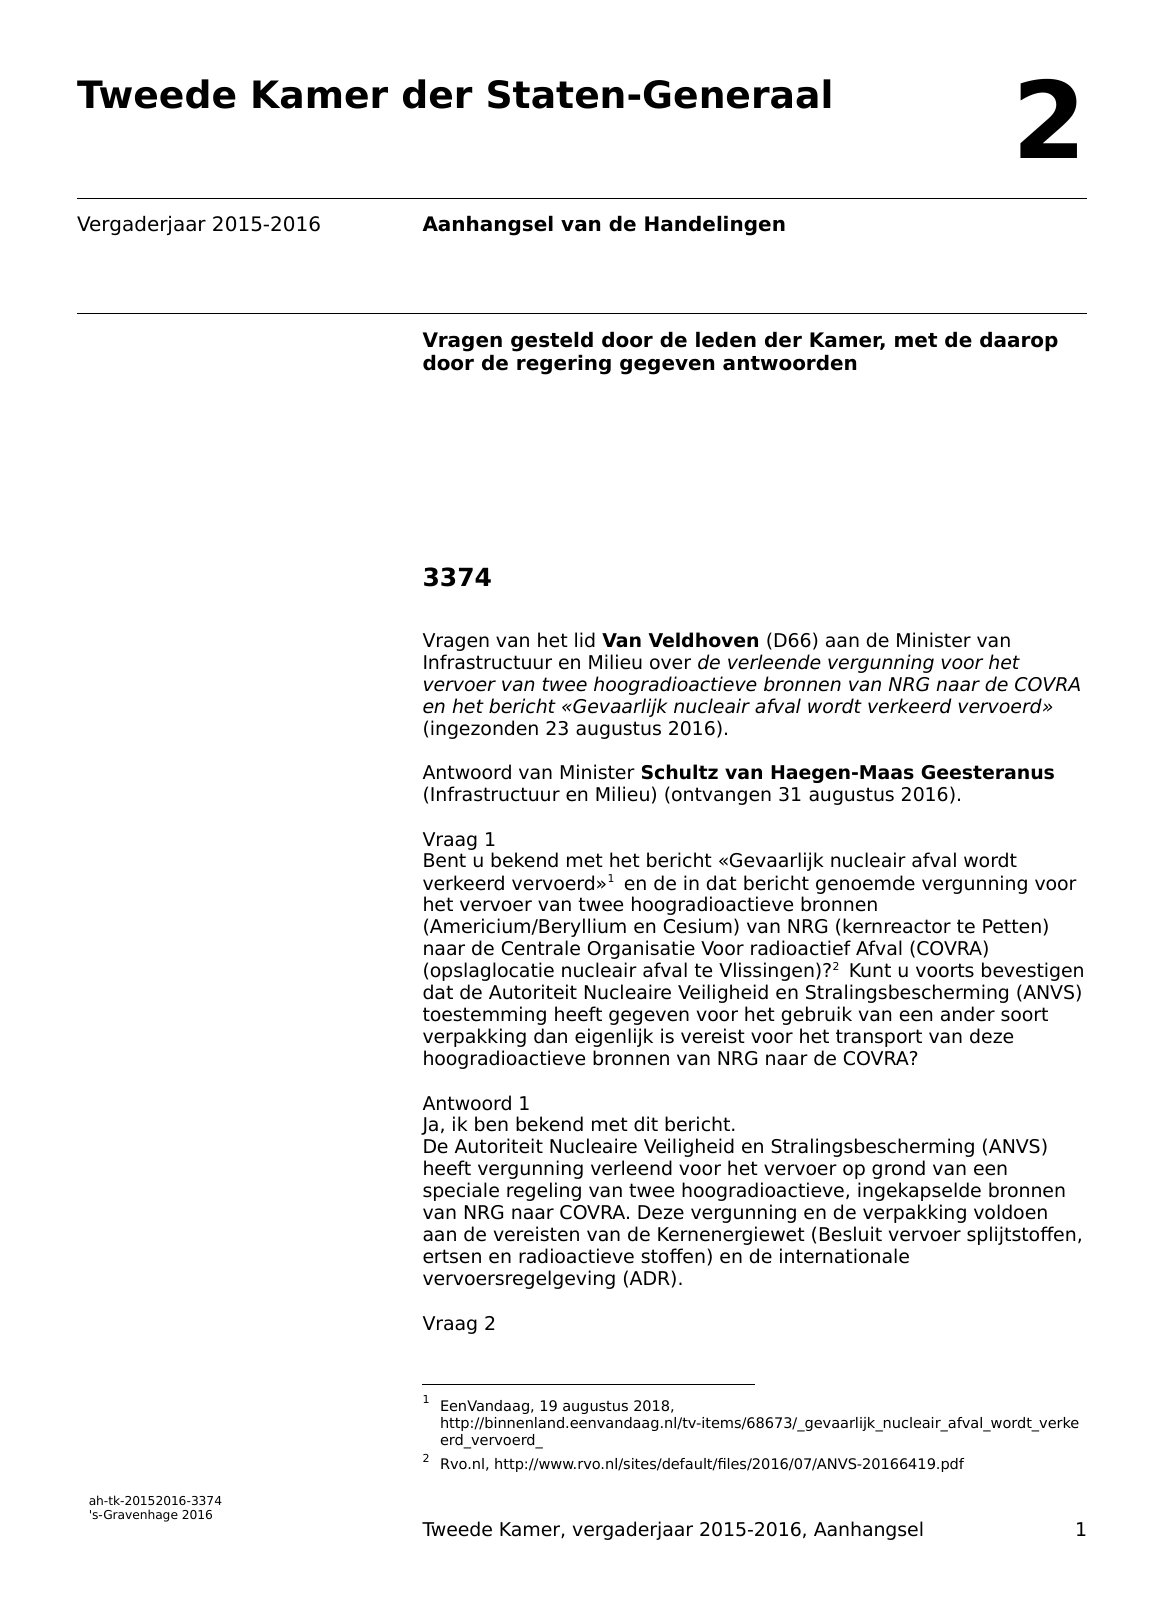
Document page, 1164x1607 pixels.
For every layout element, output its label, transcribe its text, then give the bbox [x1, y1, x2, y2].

table_cell Aanhangsel van de Handelingen [422, 199, 1087, 313]
text Antwoord 1 [422, 1092, 1087, 1114]
text Vraag 1 [422, 828, 1087, 850]
table_cell [77, 314, 422, 375]
text Bent u bekend met het bericht «Gevaarlijk nucleair afval wordt verkeerd vervoerd» en de in dat bericht genoemde vergunning voor het vervoer van twee hoogradioactieve bronnen (Americium/Beryllium en Cesium) van NRG (kernreactor te Petten) naar de Centrale Organisatie Voor radioactief Afval (COVRA) (opslaglocatie nucleair afval te Vlissingen)? Kunt u voorts bevestigen dat de Autoriteit Nucleaire Veiligheid en Stralingsbescherming (ANVS) toestemming heeft gegeven voor het gebruik van een ander soort verpakking dan eigenlijk is vereist voor het transport van deze hoogradioactieve bronnen van NRG naar de COVRA? [422, 850, 1087, 1070]
text EenVandaag, 19 augustus 2018, http://binnenland.eenvandaag.nl/tv-items/68673/_gevaarlijk_nucleair_afval_wordt_verkeerd_vervoerd_ [422, 1393, 1087, 1449]
table_cell Vergaderjaar 2015-2016 [77, 199, 422, 313]
text Rvo.nl, http://www.rvo.nl/sites/default/files/2016/07/ANVS-20166419.pdf [422, 1452, 1087, 1474]
text De Autoriteit Nucleaire Veiligheid en Stralingsbescherming (ANVS) heeft vergunning verleend voor het vervoer op grond van een speciale regeling van twee hoogradioactieve, ingekapselde bronnen van NRG naar COVRA. Deze vergunning en de verpakking voldoen aan de vereisten van de Kernenergiewet (Besluit vervoer splijtstoffen, ertsen en radioactieve stoffen) en de internationale vervoersregelgeving (ADR). [422, 1136, 1087, 1290]
table_header 2 [886, 59, 1087, 198]
table_cell Vragen gesteld door de leden der Kamer, met de daarop door de regering gegeven antwoorden [422, 314, 1087, 375]
table_header Tweede Kamer der Staten-Generaal [77, 59, 886, 198]
text Vragen van het lid Van Veldhoven (D66) aan de Minister van Infrastructuur en Milieu over de verleende vergunning voor het vervoer van twee hoogradioactieve bronnen van NRG naar de COVRA en het bericht «Gevaarlijk nucleair afval wordt verkeerd vervoerd» (ingezonden 23 augustus 2016). [422, 630, 1087, 740]
text 's-Gravenhage 2016 [88, 1508, 323, 1522]
text Ja, ik ben bekend met dit bericht. [422, 1114, 1087, 1136]
text ah-tk-20152016-3374 [88, 1494, 323, 1508]
text Antwoord van Minister Schultz van Haegen-Maas Geesteranus (Infrastructuur en Milieu) (ontvangen 31 augustus 2016). [422, 762, 1087, 806]
text 3374 [422, 563, 1087, 592]
text Vraag 2 [422, 1312, 1087, 1334]
